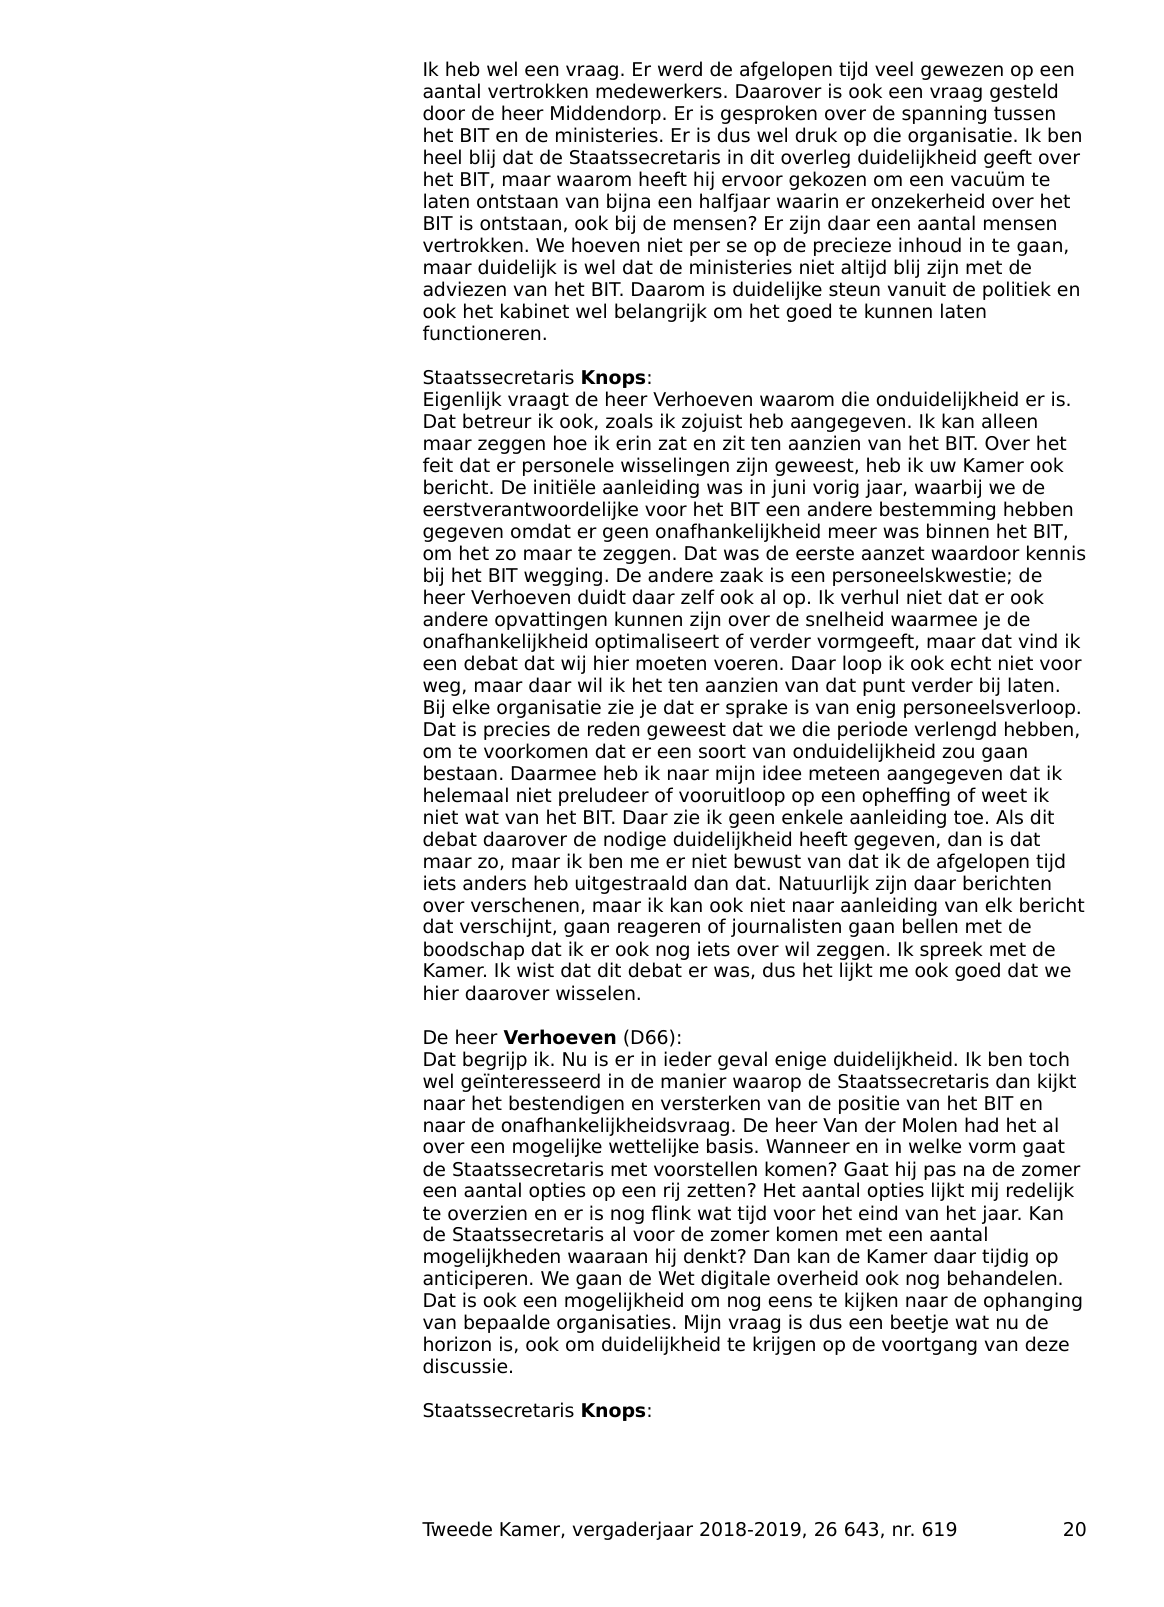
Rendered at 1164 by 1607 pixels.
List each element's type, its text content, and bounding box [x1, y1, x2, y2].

text De heer Verhoeven (D66): [422, 1027, 1087, 1048]
text Staatssecretaris Knops: [422, 367, 1087, 389]
text Ik heb wel een vraag. Er werd de afgelopen tijd veel gewezen op een aantal vertrokken medewerkers. Daarover is ook een vraag gesteld door de heer Middendorp. Er is gesproken over de spanning tussen het BIT en de ministeries. Er is dus wel druk op die organisatie. Ik ben heel blij dat de Staatssecretaris in dit overleg duidelijkheid geeft over het BIT, maar waarom heeft hij ervoor gekozen om een vacuüm te laten ontstaan van bijna een halfjaar waarin er onzekerheid over het BIT is ontstaan, ook bij de mensen? Er zijn daar een aantal mensen vertrokken. We hoeven niet per se op de precieze inhoud in te gaan, maar duidelijk is wel dat de ministeries niet altijd blij zijn met de adviezen van het BIT. Daarom is duidelijke steun vanuit de politiek en ook het kabinet wel belangrijk om het goed te kunnen laten functioneren. [422, 59, 1087, 345]
text Staatssecretaris Knops: [422, 1400, 1087, 1422]
text Eigenlijk vraagt de heer Verhoeven waarom die onduidelijkheid er is. Dat betreur ik ook, zoals ik zojuist heb aangegeven. Ik kan alleen maar zeggen hoe ik erin zat en zit ten aanzien van het BIT. Over het feit dat er personele wisselingen zijn geweest, heb ik uw Kamer ook bericht. De initiële aanleiding was in juni vorig jaar, waarbij we de eerstverantwoordelijke voor het BIT een andere bestemming hebben gegeven omdat er geen onafhankelijkheid meer was binnen het BIT, om het zo maar te zeggen. Dat was de eerste aanzet waardoor kennis bij het BIT wegging. De andere zaak is een personeelskwestie; de heer Verhoeven duidt daar zelf ook al op. Ik verhul niet dat er ook andere opvattingen kunnen zijn over de snelheid waarmee je de onafhankelijkheid optimaliseert of verder vormgeeft, maar dat vind ik een debat dat wij hier moeten voeren. Daar loop ik ook echt niet voor weg, maar daar wil ik het ten aanzien van dat punt verder bij laten. Bij elke organisatie zie je dat er sprake is van enig personeelsverloop. Dat is precies de reden geweest dat we die periode verlengd hebben, om te voorkomen dat er een soort van onduidelijkheid zou gaan bestaan. Daarmee heb ik naar mijn idee meteen aangegeven dat ik helemaal niet preludeer of vooruitloop op een opheffing of weet ik niet wat van het BIT. Daar zie ik geen enkele aanleiding toe. Als dit debat daarover de nodige duidelijkheid heeft gegeven, dan is dat maar zo, maar ik ben me er niet bewust van dat ik de afgelopen tijd iets anders heb uitgestraald dan dat. Natuurlijk zijn daar berichten over verschenen, maar ik kan ook niet naar aanleiding van elk bericht dat verschijnt, gaan reageren of journalisten gaan bellen met de boodschap dat ik er ook nog iets over wil zeggen. Ik spreek met de Kamer. Ik wist dat dit debat er was, dus het lijkt me ook goed dat we hier daarover wisselen. [422, 389, 1087, 1004]
text Dat begrijp ik. Nu is er in ieder geval enige duidelijkheid. Ik ben toch wel geïnteresseerd in de manier waarop de Staatssecretaris dan kijkt naar het bestendigen en versterken van de positie van het BIT en naar de onafhankelijkheidsvraag. De heer Van der Molen had het al over een mogelijke wettelijke basis. Wanneer en in welke vorm gaat de Staatssecretaris met voorstellen komen? Gaat hij pas na de zomer een aantal opties op een rij zetten? Het aantal opties lijkt mij redelijk te overzien en er is nog flink wat tijd voor het eind van het jaar. Kan de Staatssecretaris al voor de zomer komen met een aantal mogelijkheden waaraan hij denkt? Dan kan de Kamer daar tijdig op anticiperen. We gaan de Wet digitale overheid ook nog behandelen. Dat is ook een mogelijkheid om nog eens te kijken naar de ophanging van bepaalde organisaties. Mijn vraag is dus een beetje wat nu de horizon is, ook om duidelijkheid te krijgen op de voortgang van deze discussie. [422, 1048, 1087, 1378]
